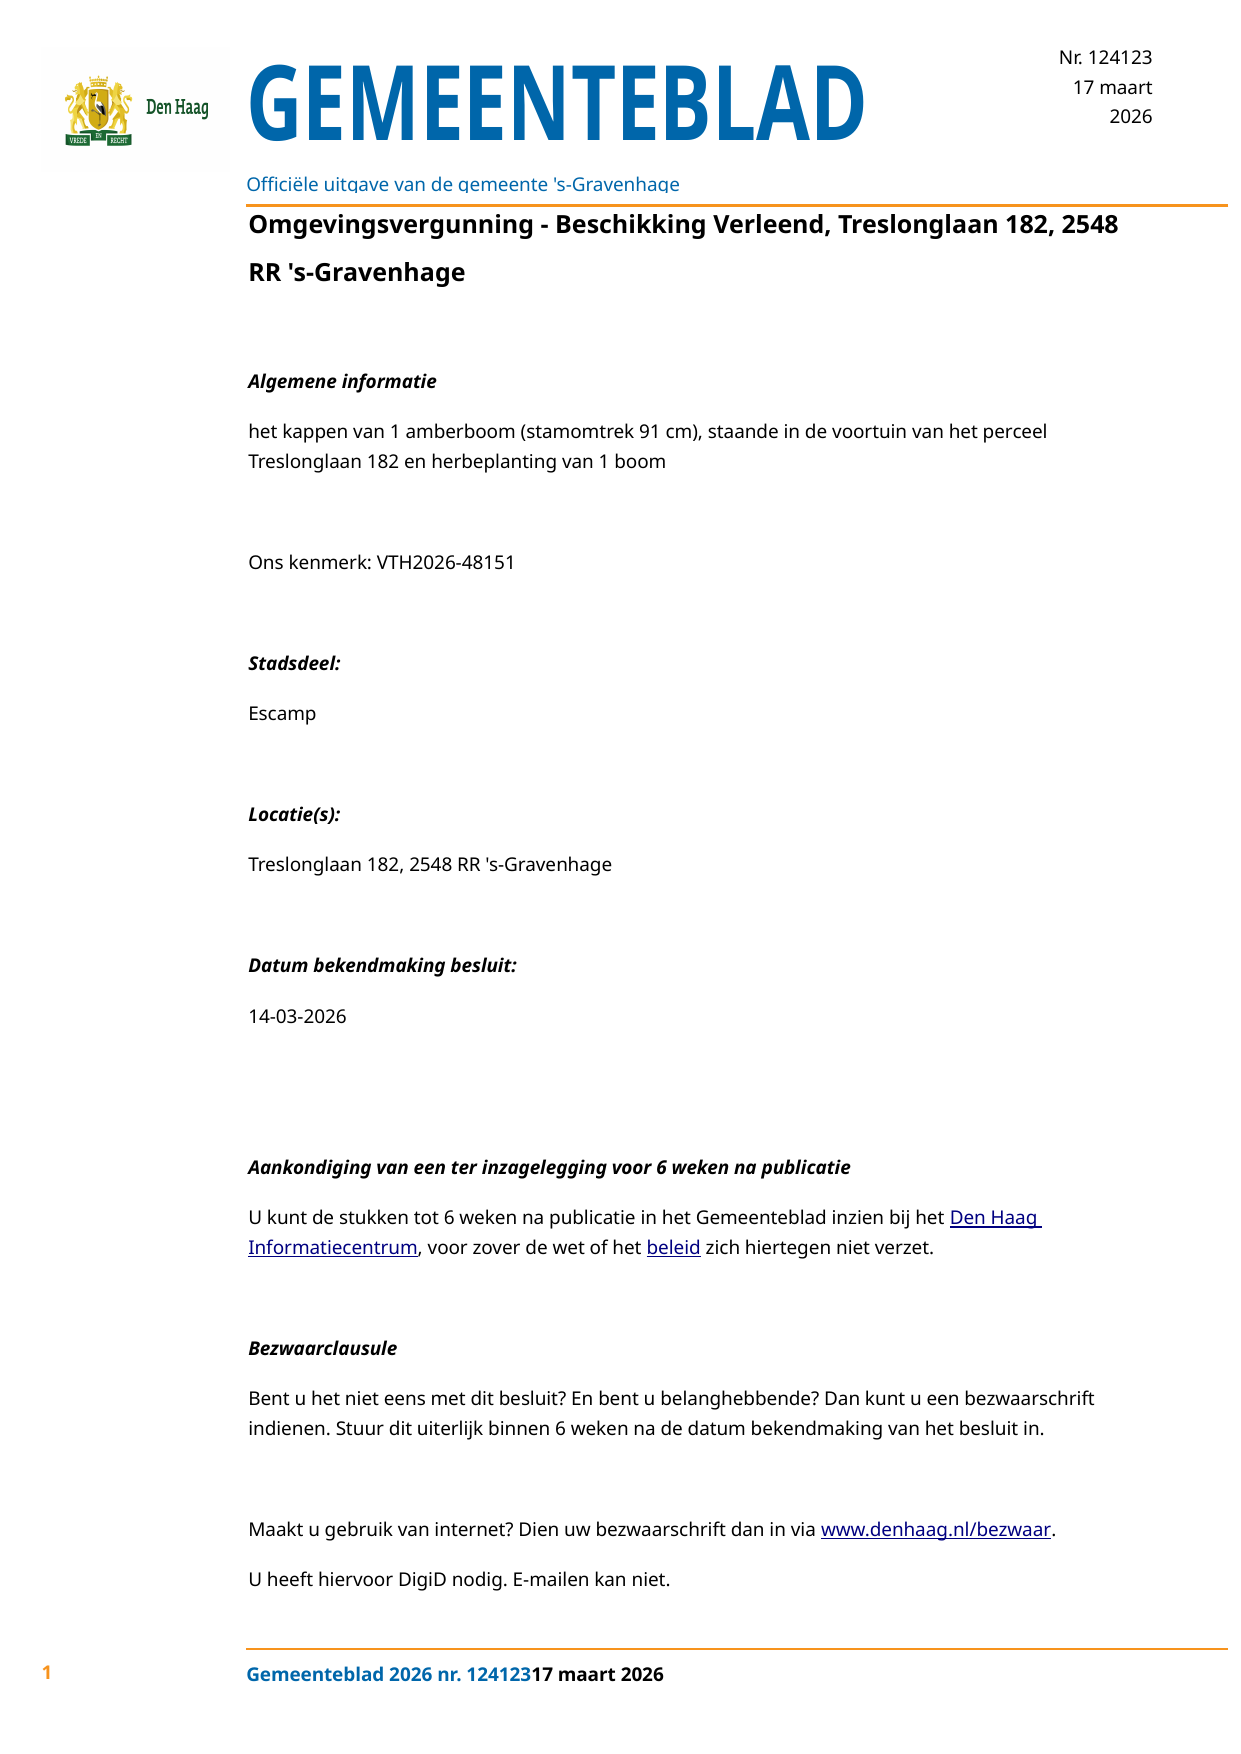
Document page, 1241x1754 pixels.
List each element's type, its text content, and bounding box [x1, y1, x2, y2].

text Maakt u gebruik van internet? Dien uw bezwaarschrift dan in via www.denhaag.nl/bezwaar. [248, 1516, 1152, 1542]
text U kunt de stukken tot 6 weken na publicatie in het Gemeenteblad inzien bij het Den Haag Informatiecentrum, voor zover de wet of het beleid zich hiertegen niet verzet. [248, 1204, 1152, 1260]
text Bezwaarclausule [248, 1335, 1152, 1361]
text Omgevingsvergunning - Beschikking Verleend, Treslonglaan 182, 2548 RR 's-Gravenhage [248, 207, 1152, 288]
text het kappen van 1 amberboom (stamomtrek 91 cm), staande in de voortuin van het perceel Treslonglaan 182 en herbeplanting van 1 boom [248, 419, 1152, 474]
text U heeft hiervoor DigiD nodig. E-mailen kan niet. [248, 1566, 1152, 1592]
text Locatie(s): [248, 801, 1152, 827]
text Algemene informatie [248, 368, 1152, 394]
text Bent u het niet eens met dit besluit? En bent u belanghebbende? Dan kunt u een bezwaarschrift indienen. Stuur dit uiterlijk binnen 6 weken na de datum bekendmaking van het besluit in. [248, 1385, 1152, 1441]
text 14-03-2026 [248, 1003, 1152, 1029]
text Stadsdeel: [248, 650, 1152, 676]
text Escamp [248, 700, 1152, 726]
text Datum bekendmaking besluit: [248, 952, 1152, 978]
text Aankondiging van een ter inzagelegging voor 6 weken na publicatie [248, 1154, 1152, 1180]
picture [41, 47, 231, 172]
text Ons kenmerk: VTH2026-48151 [248, 549, 1152, 575]
text Treslonglaan 182, 2548 RR 's-Gravenhage [248, 852, 1152, 877]
